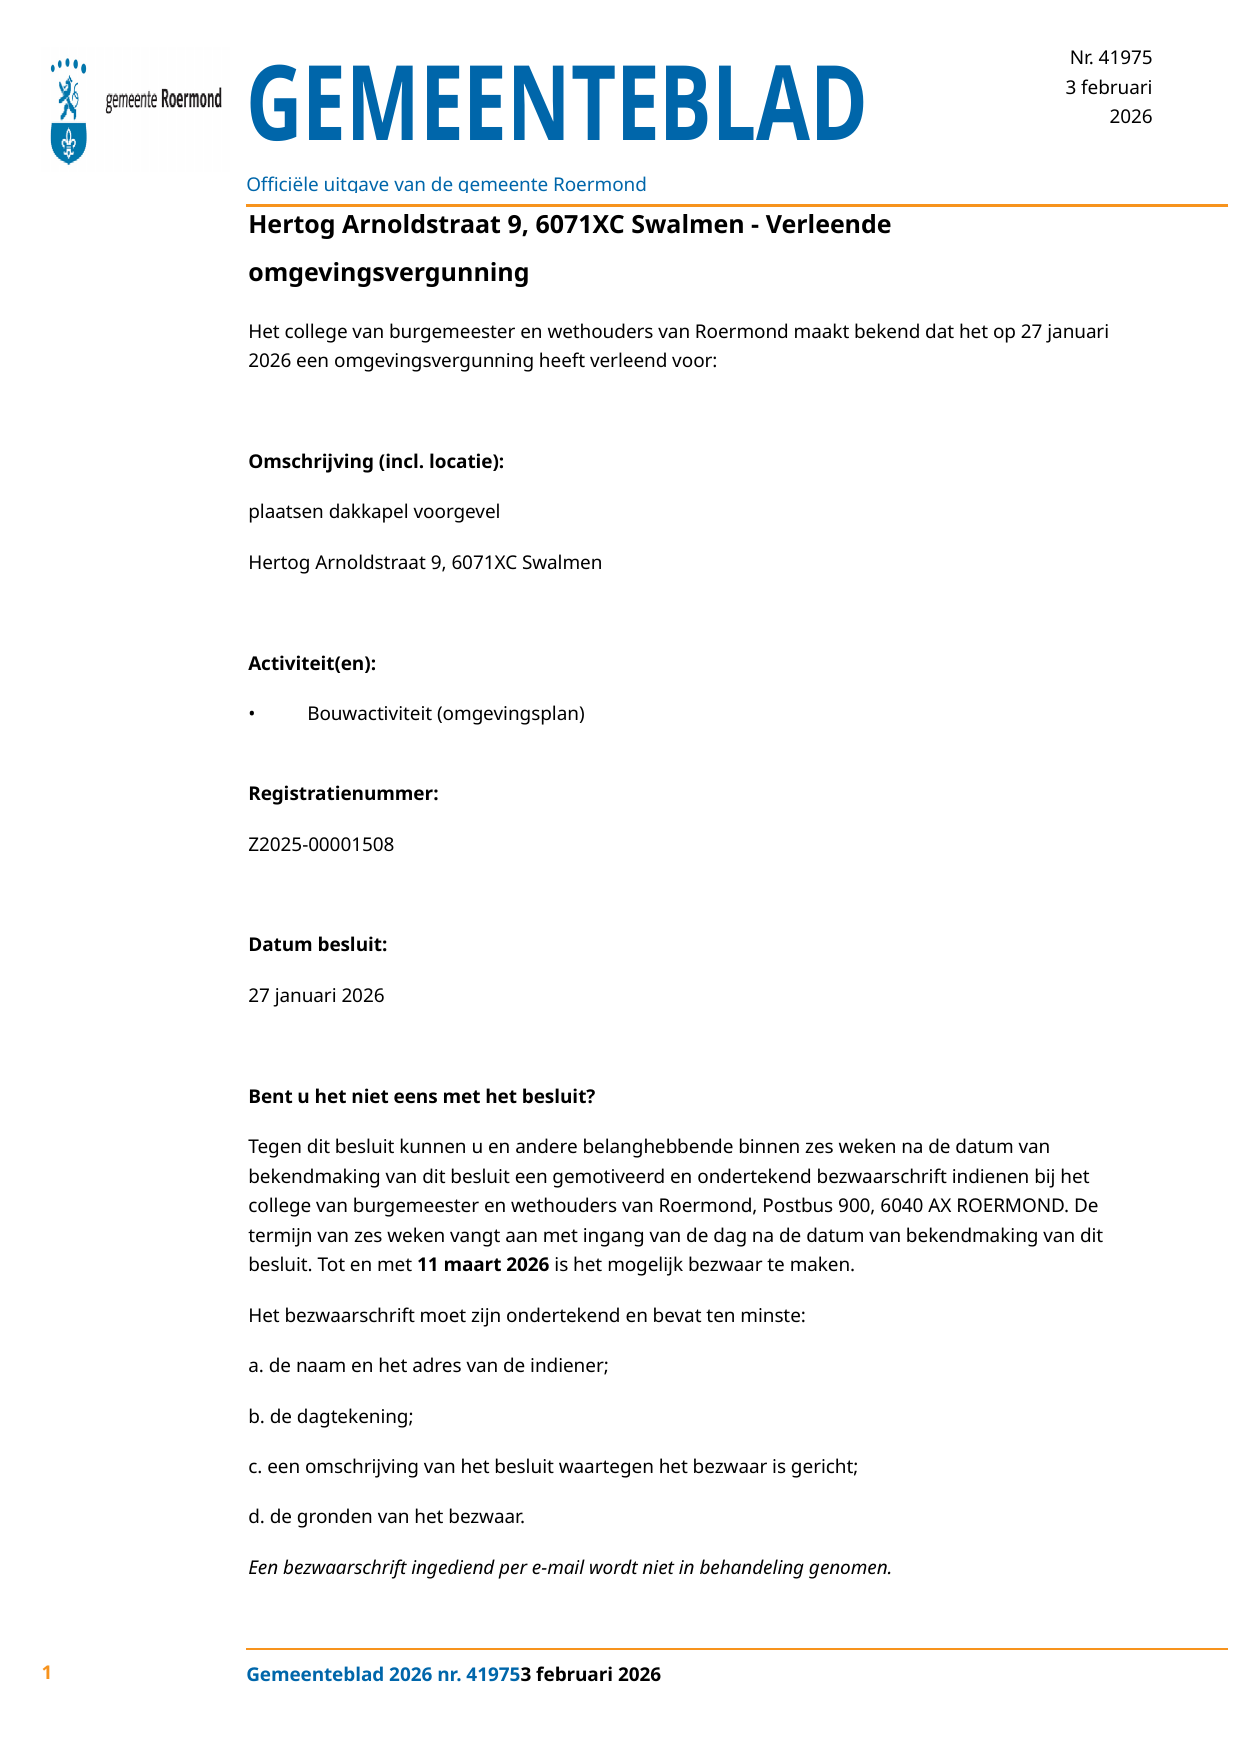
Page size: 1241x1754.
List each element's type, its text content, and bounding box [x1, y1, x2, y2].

text Hertog Arnoldstraat 9, 6071XC Swalmen [248, 549, 1152, 575]
text Bent u het niet eens met het besluit? [248, 1083, 1152, 1109]
text c. een omschrijving van het besluit waartegen het bezwaar is gericht; [248, 1453, 1152, 1479]
text Datum besluit: [248, 932, 1152, 957]
list Bouwactiviteit (omgevingsplan) [248, 700, 1152, 726]
text 27 januari 2026 [248, 982, 1152, 1008]
text Omschrijving (incl. locatie): [248, 448, 1152, 474]
text Een bezwaarschrift ingediend per e-mail wordt niet in behandeling genomen. [248, 1554, 1152, 1580]
text Registratienummer: [248, 780, 1152, 806]
text Het college van burgemeester en wethouders van Roermond maakt bekend dat het op 27 januari 2026 een omgevingsvergunning heeft verleend voor: [248, 318, 1152, 373]
text a. de naam en het adres van de indiener; [248, 1352, 1152, 1378]
text b. de dagtekening; [248, 1403, 1152, 1429]
text plaatsen dakkapel voorgevel [248, 499, 1152, 524]
picture [41, 47, 231, 172]
text Het bezwaarschrift moet zijn ondertekend en bevat ten minste: [248, 1302, 1152, 1328]
text Tegen dit besluit kunnen u en andere belanghebbende binnen zes weken na de datum van bekendmaking van dit besluit een gemotiveerd en ondertekend bezwaarschrift indienen bij het college van burgemeester en wethouders van Roermond, Postbus 900, 6040 AX ROERMOND. De termijn van zes weken vangt aan met ingang van de dag na de datum van bekendmaking van dit besluit. Tot en met 11 maart 2026 is het mogelijk bezwaar te maken. [248, 1133, 1152, 1277]
text d. de gronden van het bezwaar. [248, 1504, 1152, 1529]
text Hertog Arnoldstraat 9, 6071XC Swalmen - Verleende omgevingsvergunning [248, 207, 1152, 288]
text Activiteit(en): [248, 650, 1152, 676]
text Z2025-00001508 [248, 831, 1152, 857]
